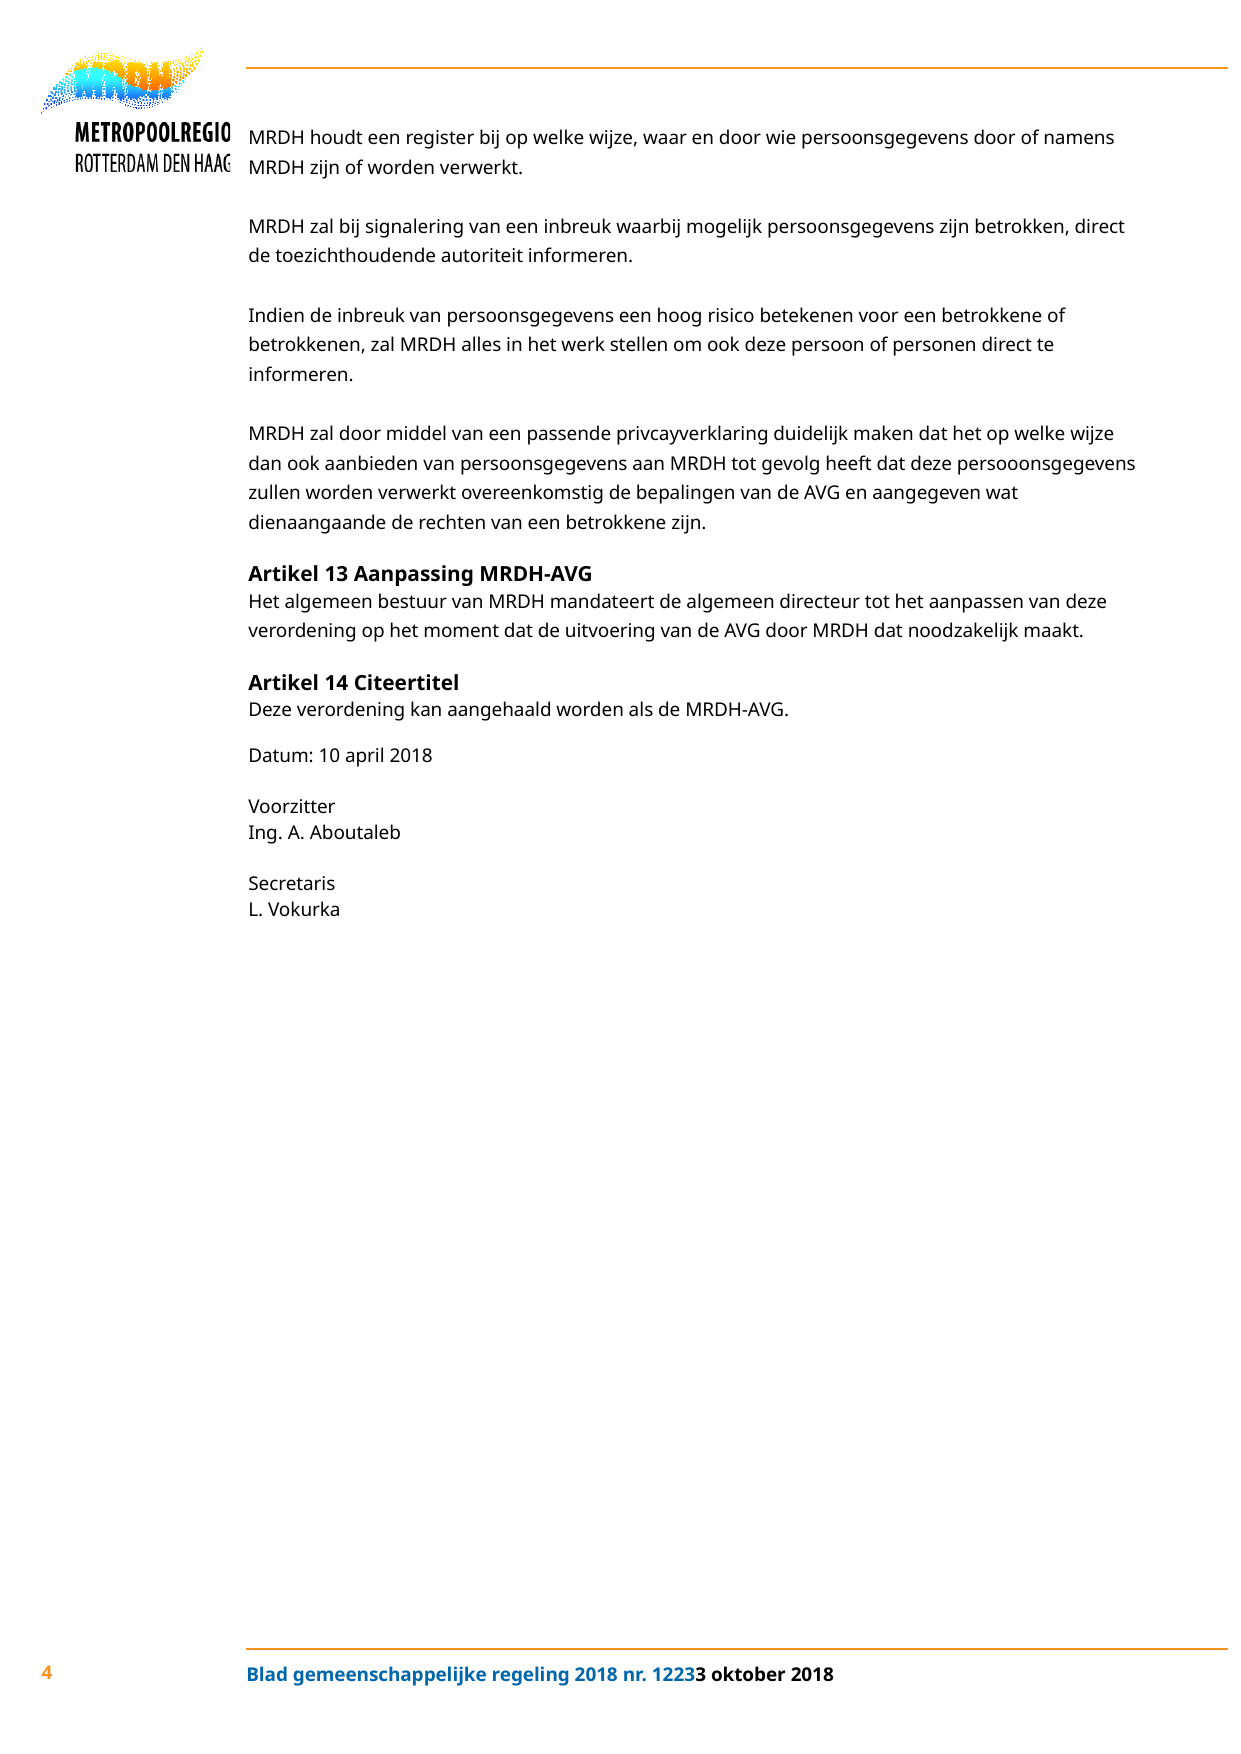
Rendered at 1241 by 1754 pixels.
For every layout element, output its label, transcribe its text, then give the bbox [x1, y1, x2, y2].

text MRDH houdt een register bij op welke wijze, waar en door wie persoonsgegevens door of namens MRDH zijn of worden verwerkt. [248, 124, 1152, 180]
text Deze verordening kan aangehaald worden als de MRDH-AVG. [248, 696, 1152, 722]
text Indien de inbreuk van persoonsgegevens een hoog risico betekenen voor een betrokkene of betrokkenen, zal MRDH alles in het werk stellen om ook deze persoon of personen direct te informeren. [248, 302, 1152, 387]
text Datum: 10 april 2018 [248, 742, 1152, 768]
text Ing. A. Aboutaleb [248, 819, 1152, 845]
text MRDH zal door middel van een passende privcayverklaring duidelijk maken dat het op welke wijze dan ook aanbieden van persoonsgegevens aan MRDH tot gevolg heeft dat deze persooonsgegevens zullen worden verwerkt overeenkomstig de bepalingen van de AVG en aangegeven wat dienaangaande de rechten van een betrokkene zijn. [248, 420, 1152, 535]
text Het algemeen bestuur van MRDH mandateert de algemeen directeur tot het aanpassen van deze verordening op het moment dat de uitvoering van de AVG door MRDH dat noodzakelijk maakt. [248, 588, 1152, 643]
text L. Vokurka [248, 896, 1152, 922]
text MRDH zal bij signalering van een inbreuk waarbij mogelijk persoonsgegevens zijn betrokken, direct de toezichthoudende autoriteit informeren. [248, 213, 1152, 268]
text Secretaris [248, 871, 1152, 896]
picture [41, 47, 231, 172]
text Artikel 13 Aanpassing MRDH-AVG [248, 559, 1152, 588]
text Artikel 14 Citeertitel [248, 668, 1152, 696]
text Voorzitter [248, 793, 1152, 819]
